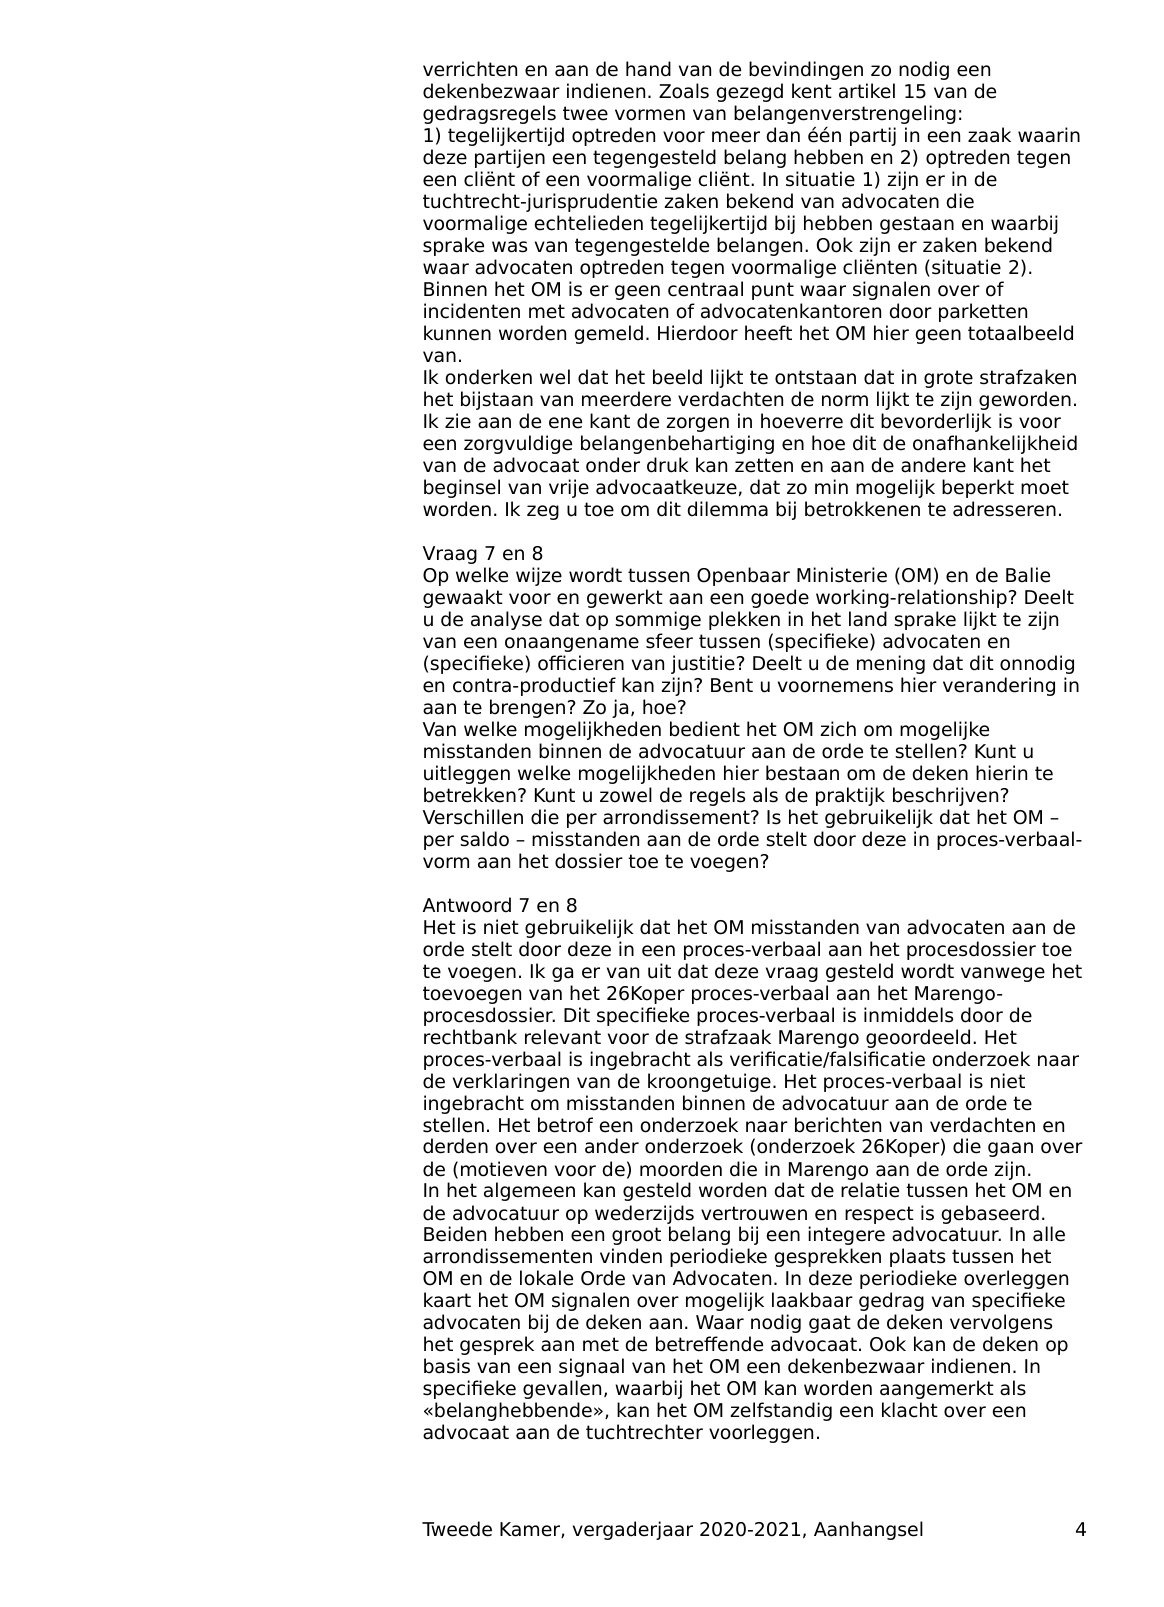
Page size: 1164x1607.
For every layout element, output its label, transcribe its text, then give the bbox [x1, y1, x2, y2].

text Van welke mogelijkheden bedient het OM zich om mogelijke misstanden binnen de advocatuur aan de orde te stellen? Kunt u uitleggen welke mogelijkheden hier bestaan om de deken hierin te betrekken? Kunt u zowel de regels als de praktijk beschrijven? Verschillen die per arrondissement? Is het gebruikelijk dat het OM – per saldo – misstanden aan de orde stelt door deze in proces-verbaal-vorm aan het dossier toe te voegen? [422, 719, 1087, 872]
text Ik onderken wel dat het beeld lijkt te ontstaan dat in grote strafzaken het bijstaan van meerdere verdachten de norm lijkt te zijn geworden. Ik zie aan de ene kant de zorgen in hoeverre dit bevorderlijk is voor een zorgvuldige belangenbehartiging en hoe dit de onafhankelijkheid van de advocaat onder druk kan zetten en aan de andere kant het beginsel van vrije advocaatkeuze, dat zo min mogelijk beperkt moet worden. Ik zeg u toe om dit dilemma bij betrokkenen te adresseren. [422, 367, 1087, 521]
text Binnen het OM is er geen centraal punt waar signalen over of incidenten met advocaten of advocatenkantoren door parketten kunnen worden gemeld. Hierdoor heeft het OM hier geen totaalbeeld van. [422, 279, 1087, 367]
text Het is niet gebruikelijk dat het OM misstanden van advocaten aan de orde stelt door deze in een proces-verbaal aan het procesdossier toe te voegen. Ik ga er van uit dat deze vraag gesteld wordt vanwege het toevoegen van het 26Koper proces-verbaal aan het Marengo-procesdossier. Dit specifieke proces-verbaal is inmiddels door de rechtbank relevant voor de strafzaak Marengo geoordeeld. Het proces-verbaal is ingebracht als verificatie/falsificatie onderzoek naar de verklaringen van de kroongetuige. Het proces-verbaal is niet ingebracht om misstanden binnen de advocatuur aan de orde te stellen. Het betrof een onderzoek naar berichten van verdachten en derden over een ander onderzoek (onderzoek 26Koper) die gaan over de (motieven voor de) moorden die in Marengo aan de orde zijn. [422, 917, 1087, 1180]
text Op welke wijze wordt tussen Openbaar Ministerie (OM) en de Balie gewaakt voor en gewerkt aan een goede working-relationship? Deelt u de analyse dat op sommige plekken in het land sprake lijkt te zijn van een onaangename sfeer tussen (specifieke) advocaten en (specifieke) officieren van justitie? Deelt u de mening dat dit onnodig en contra-productief kan zijn? Bent u voornemens hier verandering in aan te brengen? Zo ja, hoe? [422, 565, 1087, 719]
text verrichten en aan de hand van de bevindingen zo nodig een dekenbezwaar indienen. Zoals gezegd kent artikel 15 van de gedragsregels twee vormen van belangenverstrengeling: 1) tegelijkertijd optreden voor meer dan één partij in een zaak waarin deze partijen een tegengesteld belang hebben en 2) optreden tegen een cliënt of een voormalige cliënt. In situatie 1) zijn er in de tuchtrecht-jurisprudentie zaken bekend van advocaten die voormalige echtelieden tegelijkertijd bij hebben gestaan en waarbij sprake was van tegengestelde belangen. Ook zijn er zaken bekend waar advocaten optreden tegen voormalige cliënten (situatie 2). [422, 59, 1087, 279]
text In het algemeen kan gesteld worden dat de relatie tussen het OM en de advocatuur op wederzijds vertrouwen en respect is gebaseerd. Beiden hebben een groot belang bij een integere advocatuur. In alle arrondissementen vinden periodieke gesprekken plaats tussen het OM en de lokale Orde van Advocaten. In deze periodieke overleggen kaart het OM signalen over mogelijk laakbaar gedrag van specifieke advocaten bij de deken aan. Waar nodig gaat de deken vervolgens het gesprek aan met de betreffende advocaat. Ook kan de deken op basis van een signaal van het OM een dekenbezwaar indienen. In specifieke gevallen, waarbij het OM kan worden aangemerkt als «belanghebbende», kan het OM zelfstandig een klacht over een advocaat aan de tuchtrechter voorleggen. [422, 1180, 1087, 1444]
text Vraag 7 en 8 [422, 543, 1087, 565]
text Antwoord 7 en 8 [422, 895, 1087, 917]
